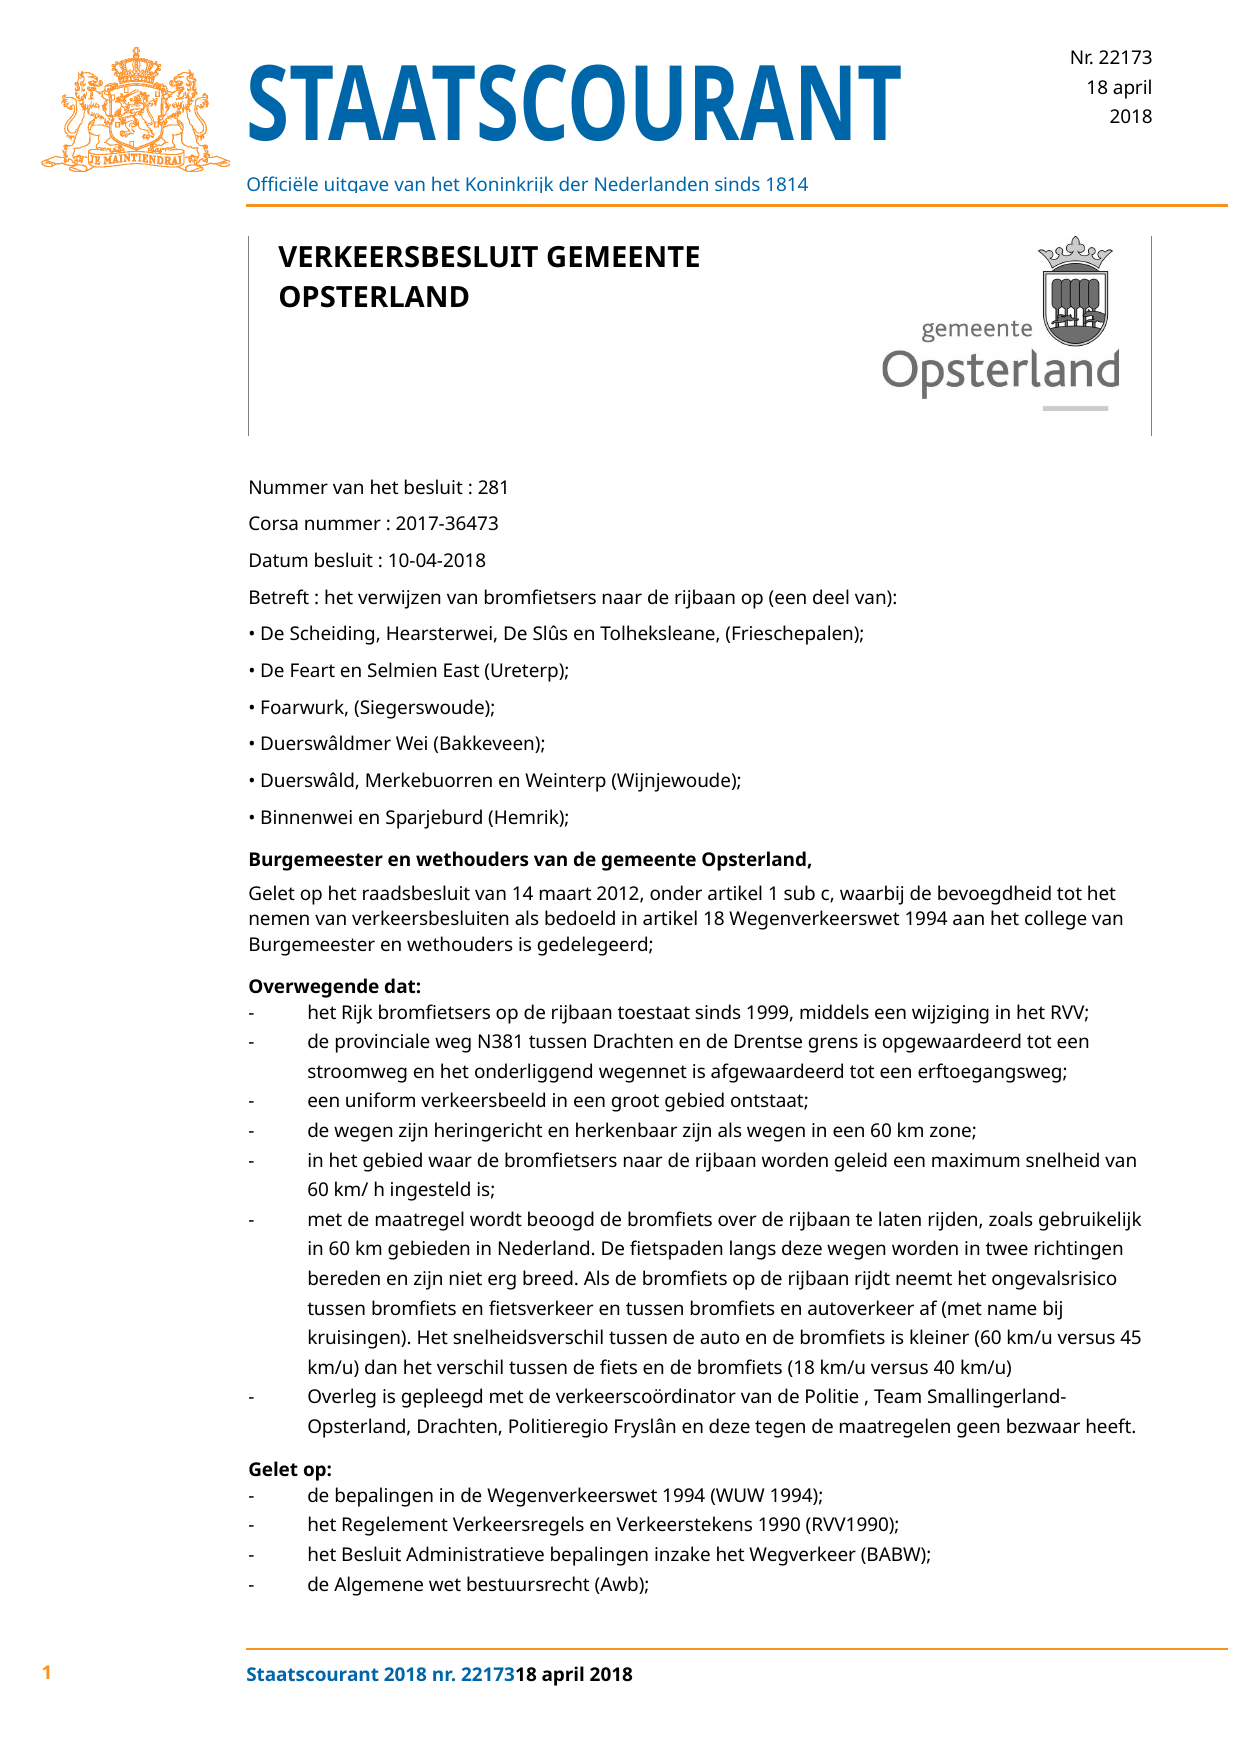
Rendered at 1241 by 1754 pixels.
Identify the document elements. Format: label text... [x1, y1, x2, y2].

table_header VERKEERSBESLUIT GEMEENTE OPSTERLAND [249, 236, 850, 436]
text • De Scheiding, Hearsterwei, De Slûs en Tolheksleane, (Frieschepalen); [248, 621, 1152, 646]
text Gelet op het raadsbesluit van 14 maart 2012, onder artikel 1 sub c, waarbij de bevoegdheid tot het nemen van verkeersbesluiten als bedoeld in artikel 18 Wegenverkeerswet 1994 aan het college van Burgemeester en wethouders is gedelegeerd; [248, 880, 1152, 957]
list in het gebied waar de bromfietsers naar de rijbaan worden geleid een maximum snelheid van 60 km/ h ingesteld is; [248, 1147, 1152, 1202]
text Gelet op: [248, 1456, 1152, 1482]
list de Algemene wet bestuursrecht (Awb); [248, 1571, 1152, 1596]
text • Binnenwei en Sparjeburd (Hemrik); [248, 804, 1152, 830]
list het Rijk bromfietsers op de rijbaan toestaat sinds 1999, middels een wijziging in het RVV; [248, 999, 1152, 1025]
text • Duerswâld, Merkebuorren en Weinterp (Wijnjewoude); [248, 767, 1152, 793]
picture [41, 47, 231, 172]
text Nummer van het besluit : 281 [248, 474, 1152, 500]
list het Besluit Administratieve bepalingen inzake het Wegverkeer (BABW); [248, 1541, 1152, 1567]
text Datum besluit : 10-04-2018 [248, 547, 1152, 573]
list de wegen zijn heringericht en herkenbaar zijn als wegen in een 60 km zone; [248, 1117, 1152, 1143]
list het Regelement Verkeersregels en Verkeerstekens 1990 (RVV1990); [248, 1512, 1152, 1537]
picture [882, 236, 1119, 411]
text • Foarwurk, (Siegerswoude); [248, 694, 1152, 720]
list een uniform verkeersbeeld in een groot gebied ontstaat; [248, 1088, 1152, 1113]
list de bepalingen in de Wegenverkeerswet 1994 (WUW 1994); [248, 1482, 1152, 1508]
list de provinciale weg N381 tussen Drachten en de Drentse grens is opgewaardeerd tot een stroomweg en het onderliggend wegennet is afgewaardeerd tot een erftoegangsweg; [248, 1028, 1152, 1084]
list Overleg is gepleegd met de verkeerscoördinator van de Politie , Team Smallingerland-Opsterland, Drachten, Politieregio Fryslân en deze tegen de maatregelen geen bezwaar heeft. [248, 1383, 1152, 1439]
table_header [850, 236, 1151, 436]
text Corsa nummer : 2017-36473 [248, 511, 1152, 536]
text • De Feart en Selmien East (Ureterp); [248, 657, 1152, 683]
text • Duerswâldmer Wei (Bakkeveen); [248, 731, 1152, 756]
text Burgemeester en wethouders van de gemeente Opsterland, [248, 846, 1152, 872]
list met de maatregel wordt beoogd de bromfiets over de rijbaan te laten rijden, zoals gebruikelijk in 60 km gebieden in Nederland. De fietspaden langs deze wegen worden in twee richtingen bereden en zijn niet erg breed. Als de bromfiets op de rijbaan rijdt neemt het ongevalsrisico tussen bromfiets en fietsverkeer en tussen bromfiets en autoverkeer af (met name bij kruisingen). Het snelheidsverschil tussen de auto en de bromfiets is kleiner (60 km/u versus 45 km/u) dan het verschil tussen de fiets en de bromfiets (18 km/u versus 40 km/u) [248, 1206, 1152, 1380]
text Overwegende dat: [248, 973, 1152, 999]
text Betreft : het verwijzen van bromfietsers naar de rijbaan op (een deel van): [248, 584, 1152, 610]
